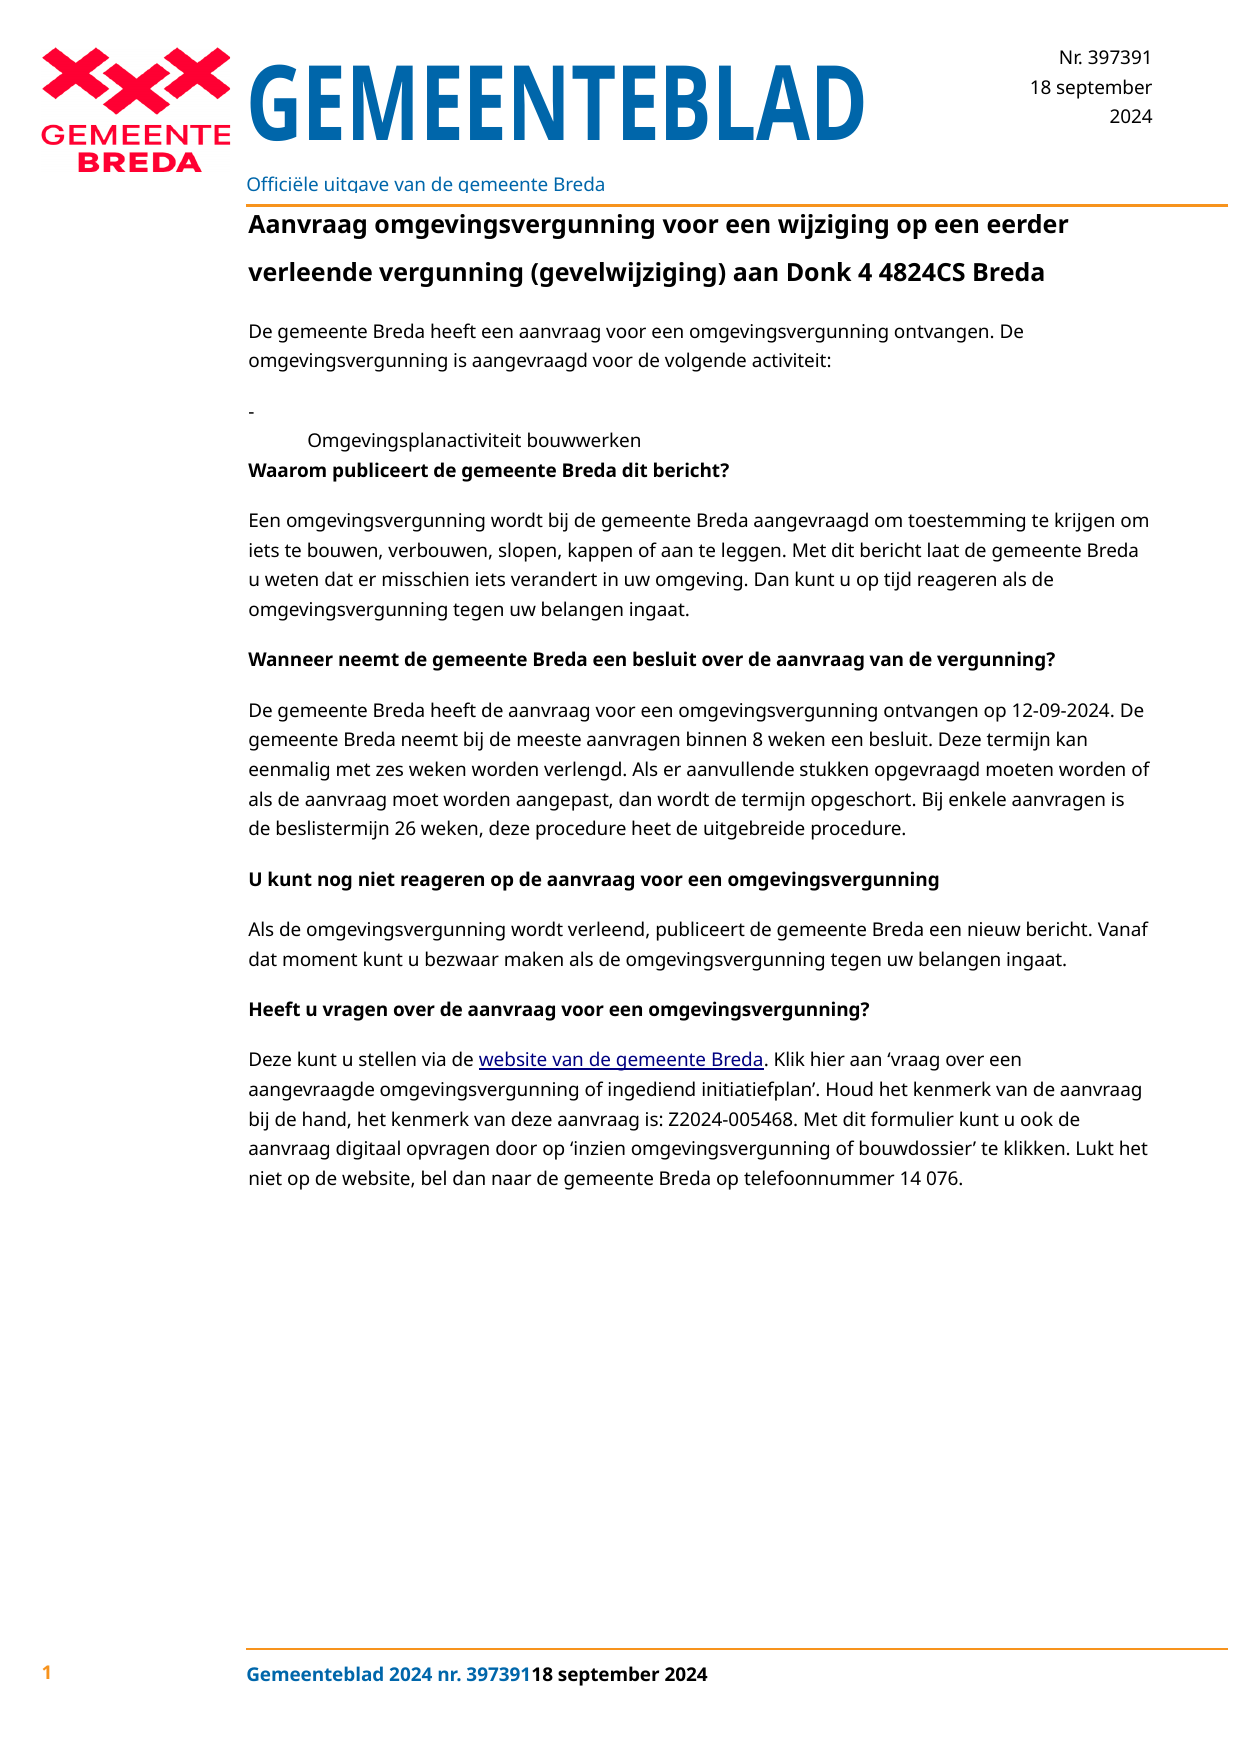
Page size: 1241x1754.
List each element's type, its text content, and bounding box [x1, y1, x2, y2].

text De gemeente Breda heeft de aanvraag voor een omgevingsvergunning ontvangen op 12-09-2024. De gemeente Breda neemt bij de meeste aanvragen binnen 8 weken een besluit. Deze termijn kan eenmalig met zes weken worden verlengd. Als er aanvullende stukken opgevraagd moeten worden of als de aanvraag moet worden aangepast, dan wordt de termijn opgeschort. Bij enkele aanvragen is de beslistermijn 26 weken, deze procedure heet de uitgebreide procedure. [248, 697, 1152, 841]
text Aanvraag omgevingsvergunning voor een wijziging op een eerder verleende vergunning (gevelwijziging) aan Donk 4 4824CS Breda [248, 207, 1152, 288]
text U kunt nog niet reageren op de aanvraag voor een omgevingsvergunning [248, 866, 1152, 892]
text Als de omgevingsvergunning wordt verleend, publiceert de gemeente Breda een nieuw bericht. Vanaf dat moment kunt u bezwaar maken als de omgevingsvergunning tegen uw belangen ingaat. [248, 916, 1152, 972]
text Waarom publiceert de gemeente Breda dit bericht? [248, 457, 1152, 483]
text Wanneer neemt de gemeente Breda een besluit over de aanvraag van de vergunning? [248, 647, 1152, 672]
list Omgevingsplanactiviteit bouwwerken [248, 427, 1152, 453]
picture [41, 47, 231, 172]
text Heeft u vragen over de aanvraag voor een omgevingsvergunning? [248, 996, 1152, 1022]
text De gemeente Breda heeft een aanvraag voor een omgevingsvergunning ontvangen. De omgevingsvergunning is aangevraagd voor de volgende activiteit: [248, 318, 1152, 373]
text Deze kunt u stellen via de website van de gemeente Breda. Klik hier aan ‘vraag over een aangevraagde omgevingsvergunning of ingediend initiatiefplan’. Houd het kenmerk van de aanvraag bij de hand, het kenmerk van deze aanvraag is: Z2024-005468. Met dit formulier kunt u ook de aanvraag digitaal opvragen door op ‘inzien omgevingsvergunning of bouwdossier’ te klikken. Lukt het niet op de website, bel dan naar de gemeente Breda op telefoonnummer 14 076. [248, 1047, 1152, 1191]
text Een omgevingsvergunning wordt bij de gemeente Breda aangevraagd om toestemming te krijgen om iets te bouwen, verbouwen, slopen, kappen of aan te leggen. Met dit bericht laat de gemeente Breda u weten dat er misschien iets verandert in uw omgeving. Dan kunt u op tijd reageren als de omgevingsvergunning tegen uw belangen ingaat. [248, 507, 1152, 622]
